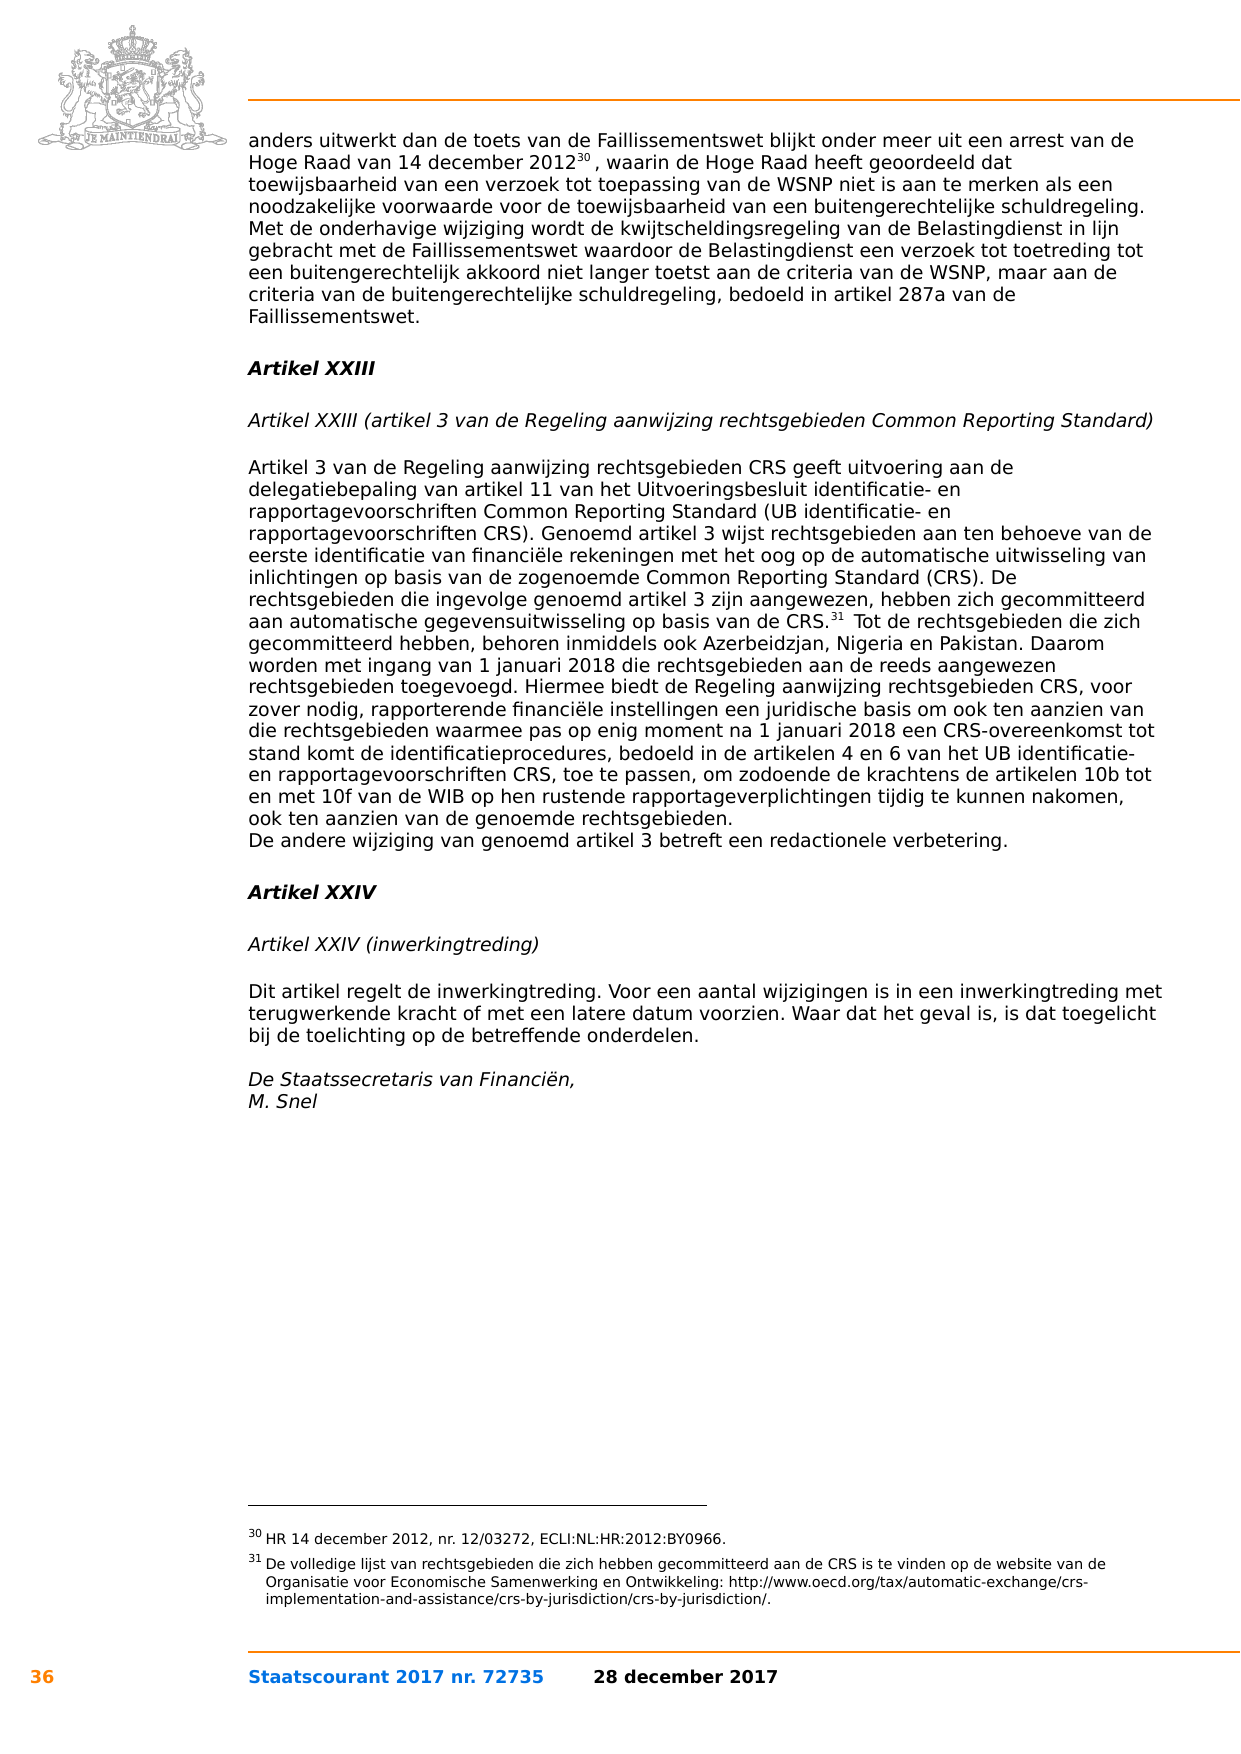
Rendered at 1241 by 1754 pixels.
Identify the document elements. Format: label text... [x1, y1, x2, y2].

text HR 14 december 2012, nr. 12/03272, ECLI:NL:HR:2012:BY0966. [248, 1527, 1163, 1549]
text De Staatssecretaris van Financiën, M. Snel [248, 1069, 1163, 1113]
text Artikel 3 van de Regeling aanwijzing rechtsgebieden CRS geeft uitvoering aan de delegatiebepaling van artikel 11 van het Uitvoeringsbesluit identificatie- en rapportagevoorschriften Common Reporting Standard (UB identificatie- en rapportagevoorschriften CRS). Genoemd artikel 3 wijst rechtsgebieden aan ten behoeve van de eerste identificatie van financiële rekeningen met het oog op de automatische uitwisseling van inlichtingen op basis van de zogenoemde Common Reporting Standard (CRS). De rechtsgebieden die ingevolge genoemd artikel 3 zijn aangewezen, hebben zich gecommitteerd aan automatische gegevensuitwisseling op basis van de CRS. Tot de rechtsgebieden die zich gecommitteerd hebben, behoren inmiddels ook Azerbeidzjan, Nigeria en Pakistan. Daarom worden met ingang van 1 januari 2018 die rechtsgebieden aan de reeds aangewezen rechtsgebieden toegevoegd. Hiermee biedt de Regeling aanwijzing rechtsgebieden CRS, voor zover nodig, rapporterende financiële instellingen een juridische basis om ook ten aanzien van die rechtsgebieden waarmee pas op enig moment na 1 januari 2018 een CRS-overeenkomst tot stand komt de identificatieprocedures, bedoeld in de artikelen 4 en 6 van het UB identificatie- en rapportagevoorschriften CRS, toe te passen, om zodoende de krachtens de artikelen 10b tot en met 10f van de WIB op hen rustende rapportageverplichtingen tijdig te kunnen nakomen, ook ten aanzien van de genoemde rechtsgebieden. [248, 457, 1163, 830]
text De volledige lijst van rechtsgebieden die zich hebben gecommitteerd aan de CRS is te vinden op de website van de Organisatie voor Economische Samenwerking en Ontwikkeling: http://www.oecd.org/tax/automatic-exchange/crs-implementation-and-assistance/crs-by-jurisdiction/crs-by-jurisdiction/. [248, 1552, 1163, 1608]
text Dit artikel regelt de inwerkingtreding. Voor een aantal wijzigingen is in een inwerkingtreding met terugwerkende kracht of met een latere datum voorzien. Waar dat het geval is, is dat toegelicht bij de toelichting op de betreffende onderdelen. [248, 981, 1163, 1047]
subtitle Artikel XXIII (artikel 3 van de Regeling aanwijzing rechtsgebieden Common Reporting Standard) [248, 410, 1163, 432]
text Met de onderhavige wijziging wordt de kwijtscheldingsregeling van de Belastingdienst in lijn gebracht met de Faillissementswet waardoor de Belastingdienst een verzoek tot toetreding tot een buitengerechtelijk akkoord niet langer toetst aan de criteria van de WSNP, maar aan de criteria van de buitengerechtelijke schuldregeling, bedoeld in artikel 287a van de Faillissementswet. [248, 218, 1163, 328]
subtitle Artikel XXIII [248, 358, 1163, 380]
text De andere wijziging van genoemd artikel 3 betreft een redactionele verbetering. [248, 830, 1163, 852]
subtitle Artikel XXIV [248, 882, 1163, 904]
text anders uitwerkt dan de toets van de Faillissementswet blijkt onder meer uit een arrest van de Hoge Raad van 14 december 2012, waarin de Hoge Raad heeft geoordeeld dat toewijsbaarheid van een verzoek tot toepassing van de WSNP niet is aan te merken als een noodzakelijke voorwaarde voor de toewijsbaarheid van een buitengerechtelijke schuldregeling. [248, 130, 1163, 218]
subtitle Artikel XXIV (inwerkingtreding) [248, 934, 1163, 956]
picture [38, 25, 227, 150]
